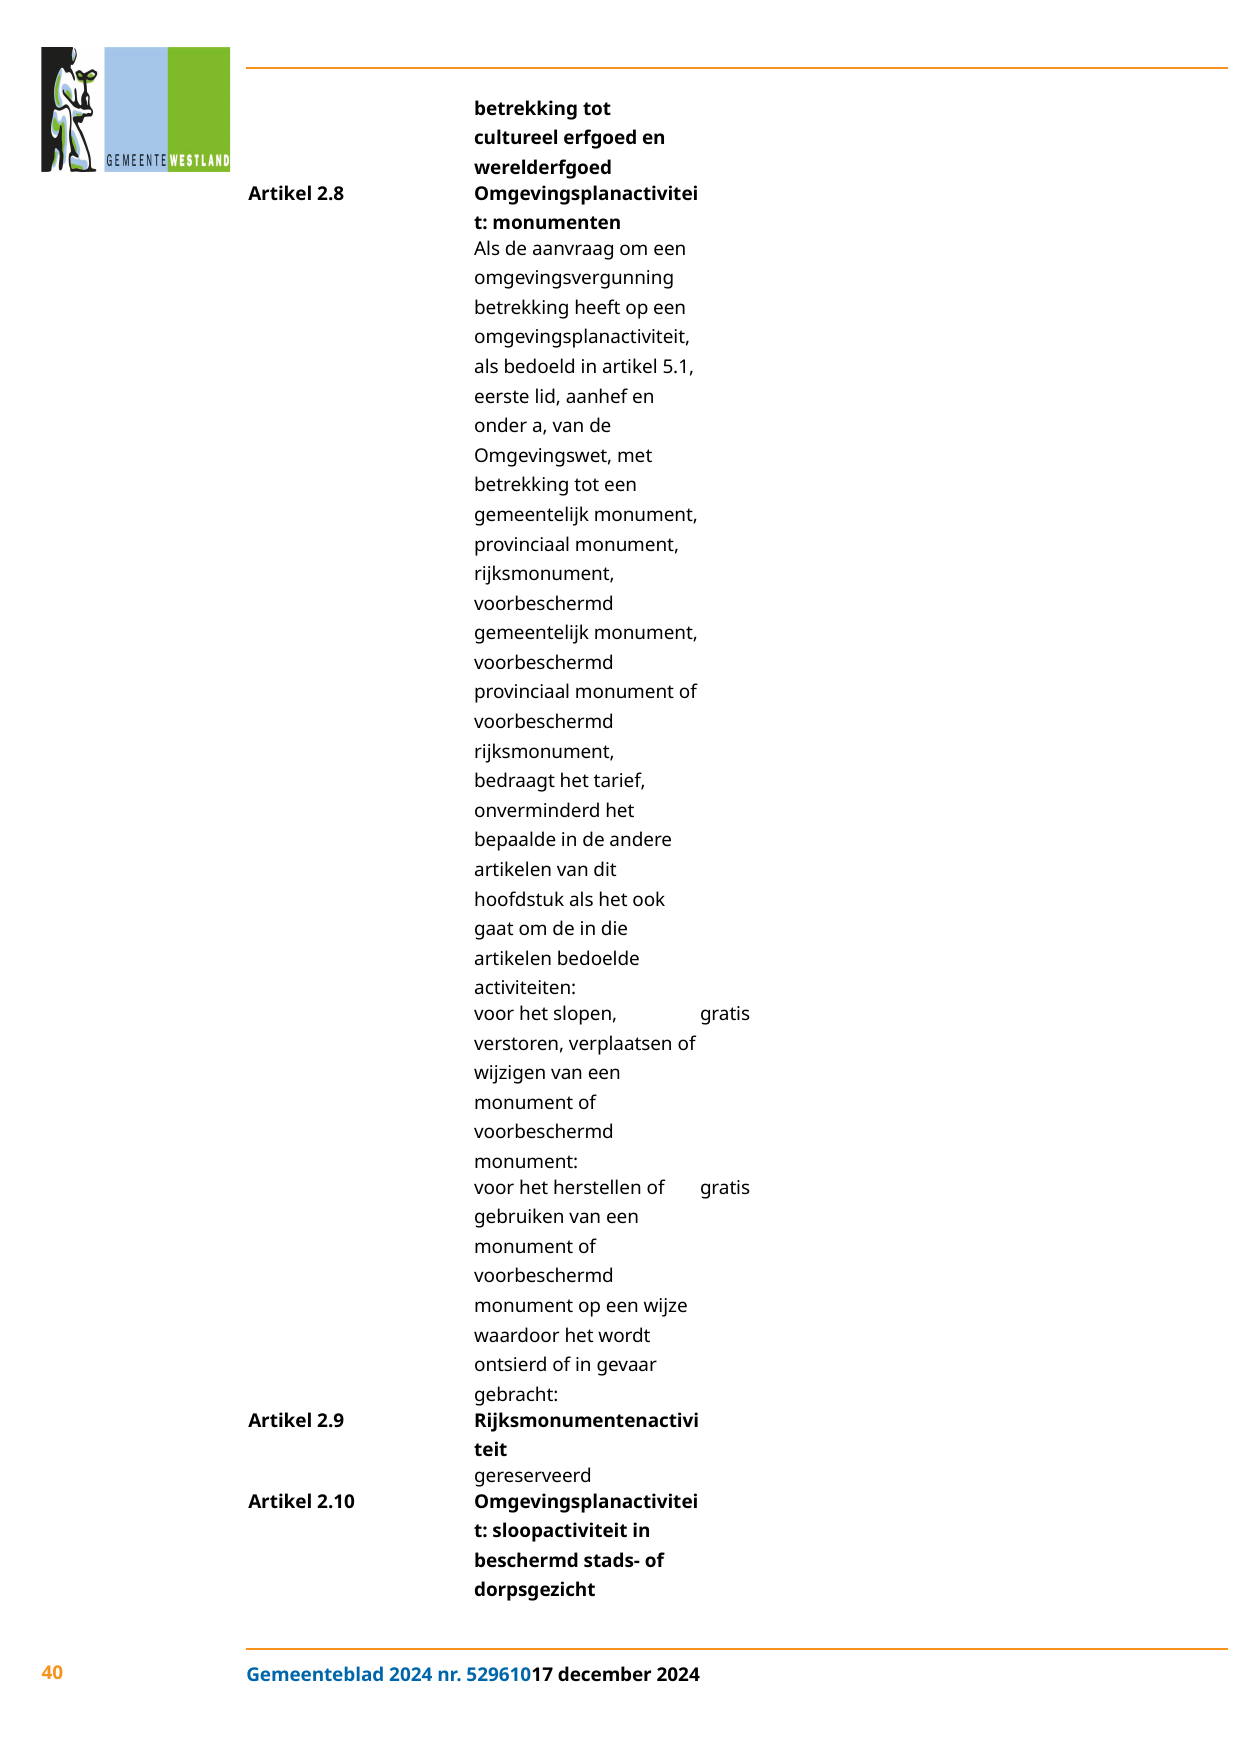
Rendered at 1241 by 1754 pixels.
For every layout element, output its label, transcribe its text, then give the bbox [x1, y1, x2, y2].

table_cell [248, 235, 474, 1000]
table_cell Omgevingsplanactiviteit: sloopactiviteit in beschermd stads- of dorpsgezicht [474, 1488, 700, 1602]
table_cell gratis [700, 1174, 926, 1407]
table_cell voor het slopen, verstoren, verplaatsen of wijzigen van een monument of voorbeschermd monument: [474, 1000, 700, 1174]
table_cell [700, 180, 926, 235]
table_cell Artikel 2.10 [248, 1488, 474, 1602]
table_cell [248, 95, 474, 180]
table_cell [248, 1000, 474, 1174]
table_cell gratis [700, 1000, 926, 1174]
table_cell Artikel 2.9 [248, 1407, 474, 1462]
picture [41, 47, 231, 172]
table_cell Als de aanvraag om een omgevingsvergunning betrekking heeft op een omgevingsplanactiviteit, als bedoeld in artikel 5.1, eerste lid, aanhef en onder a, van de Omgevingswet, met betrekking tot een gemeentelijk monument, provinciaal monument, rijksmonument, voorbeschermd gemeentelijk monument, voorbeschermd provinciaal monument of voorbeschermd rijksmonument, bedraagt het tarief, onverminderd het bepaalde in de andere artikelen van dit hoofdstuk als het ook gaat om de in die artikelen bedoelde activiteiten: [474, 235, 700, 1000]
table_cell [700, 235, 926, 1000]
table_cell [700, 95, 926, 180]
table_cell gereserveerd [474, 1462, 700, 1488]
table_cell Artikel 2.8 [248, 180, 474, 235]
table_cell [700, 1488, 926, 1602]
table_cell Rijksmonumentenactiviteit [474, 1407, 700, 1462]
table_cell betrekking tot cultureel erfgoed en werelderfgoed [474, 95, 700, 180]
table_cell [700, 1407, 926, 1462]
table_cell [248, 1462, 474, 1488]
table_cell voor het herstellen of gebruiken van een monument of voorbeschermd monument op een wijze waardoor het wordt ontsierd of in gevaar gebracht: [474, 1174, 700, 1407]
table_cell [700, 1462, 926, 1488]
table_cell Omgevingsplanactiviteit: monumenten [474, 180, 700, 235]
table_cell [248, 1174, 474, 1407]
